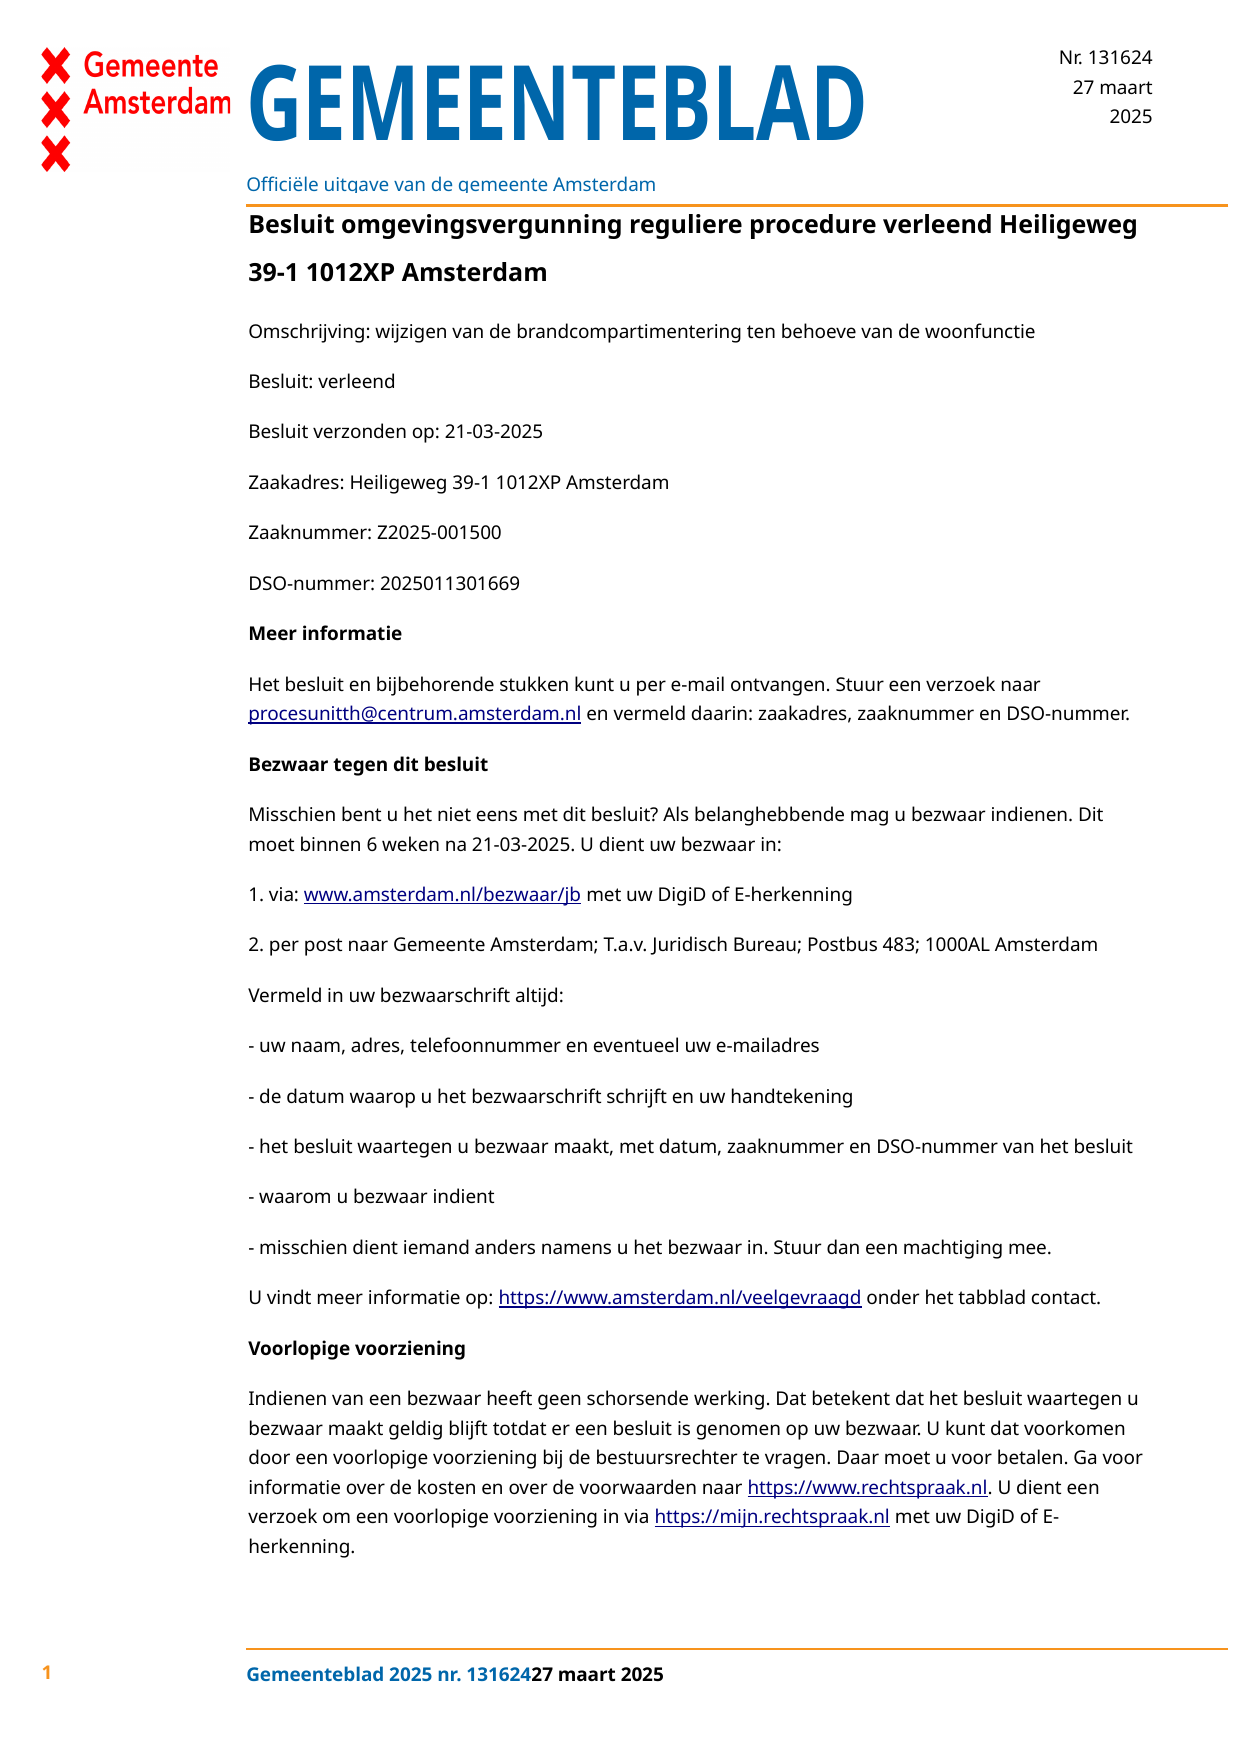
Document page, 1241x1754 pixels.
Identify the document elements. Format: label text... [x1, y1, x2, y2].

text - uw naam, adres, telefoonnummer en eventueel uw e-mailadres [248, 1032, 1152, 1058]
text Besluit verzonden op: 21-03-2025 [248, 419, 1152, 444]
text Voorlopige voorziening [248, 1335, 1152, 1361]
text Meer informatie [248, 620, 1152, 646]
text - misschien dient iemand anders namens u het bezwaar in. Stuur dan een machtiging mee. [248, 1234, 1152, 1260]
text - het besluit waartegen u bezwaar maakt, met datum, zaaknummer en DSO-nummer van het besluit [248, 1133, 1152, 1159]
text 2. per post naar Gemeente Amsterdam; T.a.v. Juridisch Bureau; Postbus 483; 1000AL Amsterdam [248, 932, 1152, 957]
text Zaakadres: Heiligeweg 39-1 1012XP Amsterdam [248, 469, 1152, 495]
text Besluit omgevingsvergunning reguliere procedure verleend Heiligeweg 39-1 1012XP Amsterdam [248, 207, 1152, 288]
text Misschien bent u het niet eens met dit besluit? Als belanghebbende mag u bezwaar indienen. Dit moet binnen 6 weken na 21-03-2025. U dient uw bezwaar in: [248, 801, 1152, 857]
text U vindt meer informatie op: https://www.amsterdam.nl/veelgevraagd onder het tabblad contact. [248, 1284, 1152, 1310]
text Omschrijving: wijzigen van de brandcompartimentering ten behoeve van de woonfunctie [248, 318, 1152, 344]
picture [41, 47, 231, 172]
text 1. via: www.amsterdam.nl/bezwaar/jb met uw DigiD of E-herkenning [248, 881, 1152, 907]
text DSO-nummer: 2025011301669 [248, 570, 1152, 596]
text - waarom u bezwaar indient [248, 1184, 1152, 1209]
text Het besluit en bijbehorende stukken kunt u per e-mail ontvangen. Stuur een verzoek naar procesunitth@centrum.amsterdam.nl en vermeld daarin: zaakadres, zaaknummer en DSO-nummer. [248, 671, 1152, 726]
text Vermeld in uw bezwaarschrift altijd: [248, 982, 1152, 1008]
text Indienen van een bezwaar heeft geen schorsende werking. Dat betekent dat het besluit waartegen u bezwaar maakt geldig blijft totdat er een besluit is genomen op uw bezwaar. U kunt dat voorkomen door een voorlopige voorziening bij de bestuursrechter te vragen. Daar moet u voor betalen. Ga voor informatie over de kosten en over de voorwaarden naar https://www.rechtspraak.nl. U dient een verzoek om een voorlopige voorziening in via https://mijn.rechtspraak.nl met uw DigiD of E-herkenning. [248, 1385, 1152, 1559]
text - de datum waarop u het bezwaarschrift schrijft en uw handtekening [248, 1083, 1152, 1109]
text Besluit: verleend [248, 368, 1152, 394]
text Zaaknummer: Z2025-001500 [248, 519, 1152, 545]
text Bezwaar tegen dit besluit [248, 751, 1152, 777]
